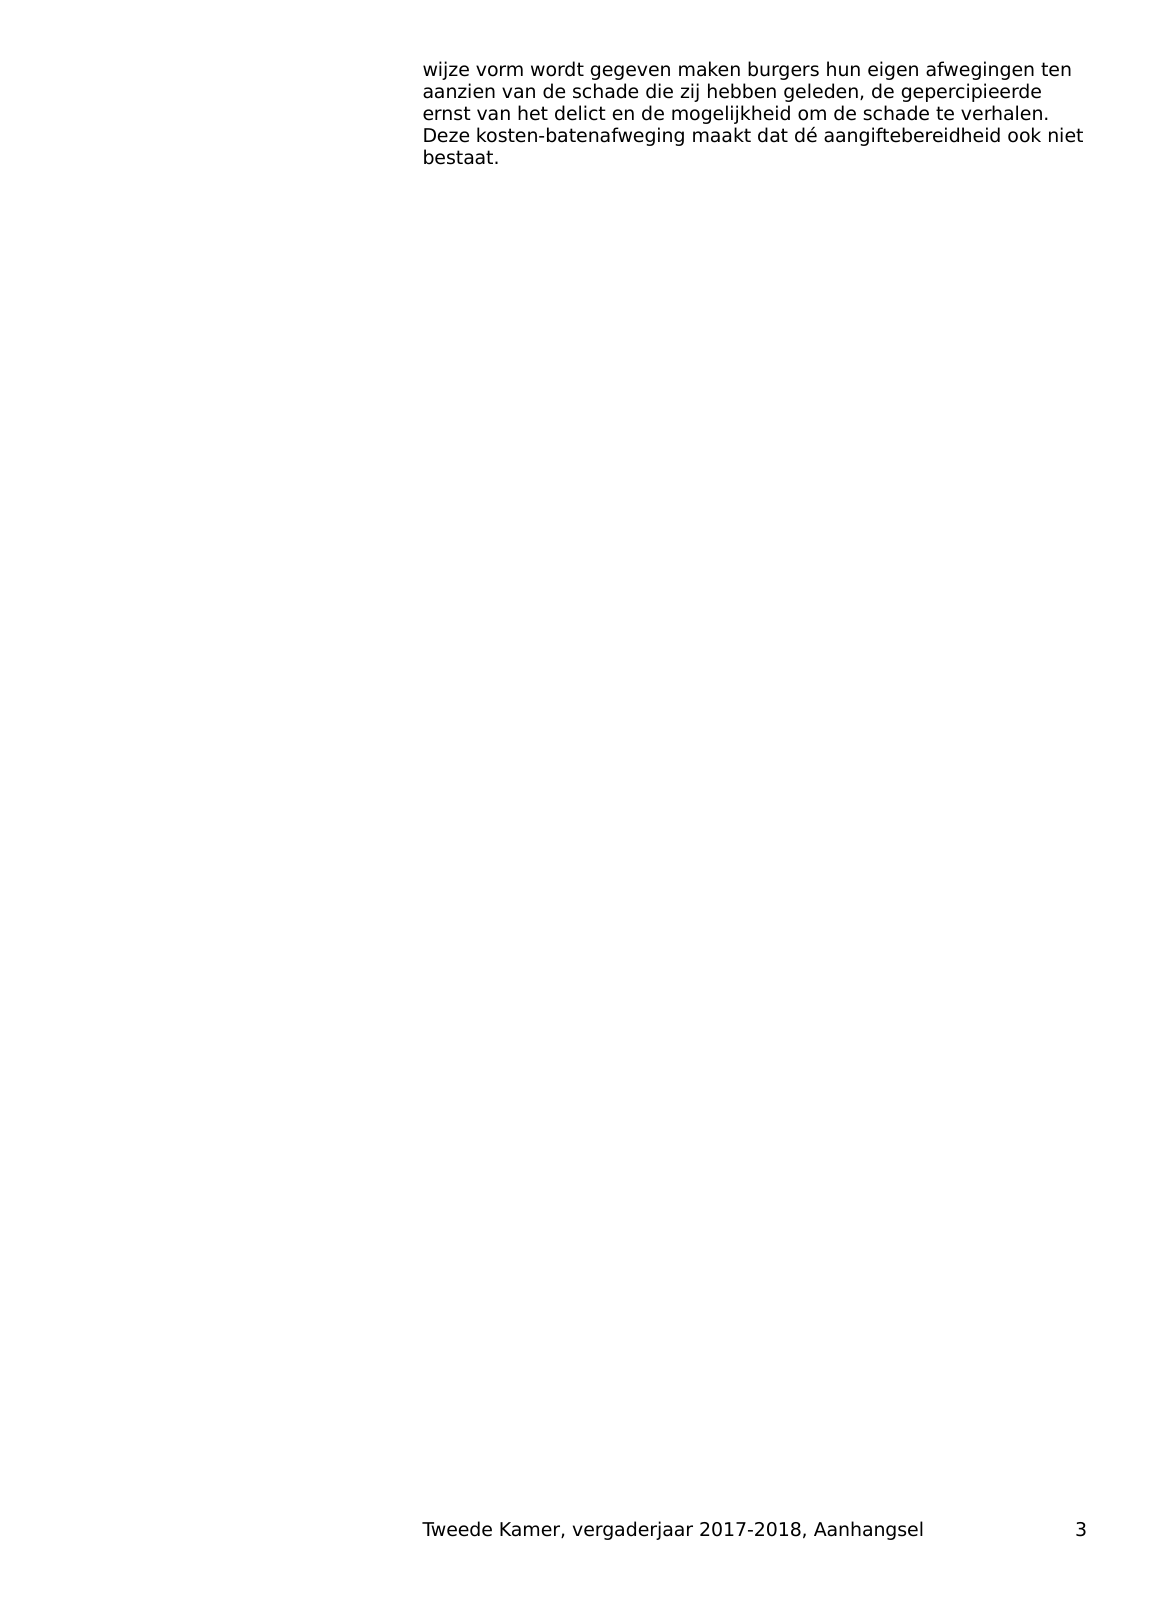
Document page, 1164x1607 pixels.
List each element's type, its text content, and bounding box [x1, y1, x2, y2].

text wijze vorm wordt gegeven maken burgers hun eigen afwegingen ten aanzien van de schade die zij hebben geleden, de gepercipieerde ernst van het delict en de mogelijkheid om de schade te verhalen. Deze kosten-batenafweging maakt dat dé aangiftebereidheid ook niet bestaat. [422, 59, 1087, 169]
